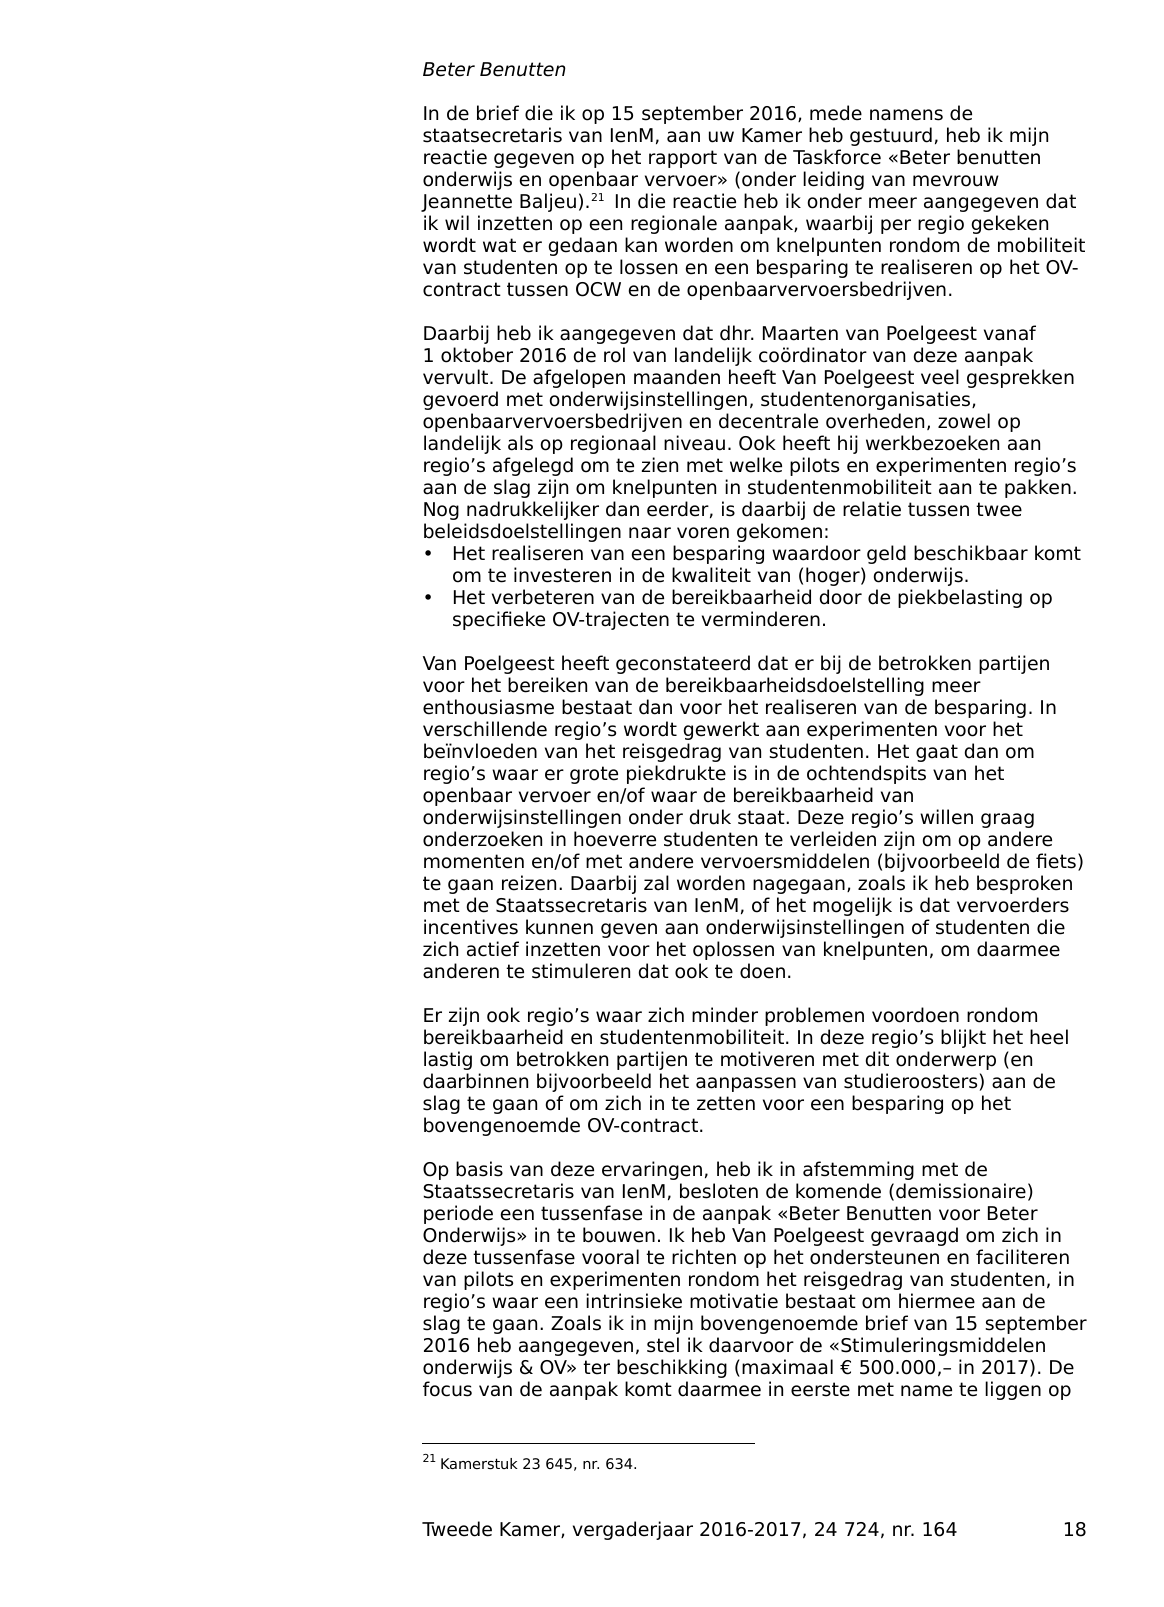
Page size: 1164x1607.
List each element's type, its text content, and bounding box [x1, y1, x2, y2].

text Van Poelgeest heeft geconstateerd dat er bij de betrokken partijen voor het bereiken van de bereikbaarheidsdoelstelling meer enthousiasme bestaat dan voor het realiseren van de besparing. In verschillende regio’s wordt gewerkt aan experimenten voor het beïnvloeden van het reisgedrag van studenten. Het gaat dan om regio’s waar er grote piekdrukte is in de ochtendspits van het openbaar vervoer en/of waar de bereikbaarheid van onderwijsinstellingen onder druk staat. Deze regio’s willen graag onderzoeken in hoeverre studenten te verleiden zijn om op andere momenten en/of met andere vervoersmiddelen (bijvoorbeeld de fiets) te gaan reizen. Daarbij zal worden nagegaan, zoals ik heb besproken met de Staatssecretaris van IenM, of het mogelijk is dat vervoerders incentives kunnen geven aan onderwijsinstellingen of studenten die zich actief inzetten voor het oplossen van knelpunten, om daarmee anderen te stimuleren dat ook te doen. [422, 653, 1087, 983]
text Op basis van deze ervaringen, heb ik in afstemming met de Staatssecretaris van IenM, besloten de komende (demissionaire) periode een tussenfase in de aanpak «Beter Benutten voor Beter Onderwijs» in te bouwen. Ik heb Van Poelgeest gevraagd om zich in deze tussenfase vooral te richten op het ondersteunen en faciliteren van pilots en experimenten rondom het reisgedrag van studenten, in regio’s waar een intrinsieke motivatie bestaat om hiermee aan de slag te gaan. Zoals ik in mijn bovengenoemde brief van 15 september 2016 heb aangegeven, stel ik daarvoor de «Stimuleringsmiddelen onderwijs & OV» ter beschikking (maximaal € 500.000,– in 2017). De focus van de aanpak komt daarmee in eerste met name te liggen op [422, 1159, 1087, 1401]
text Kamerstuk 23 645, nr. 634. [422, 1452, 1087, 1474]
text In de brief die ik op 15 september 2016, mede namens de staatsecretaris van IenM, aan uw Kamer heb gestuurd, heb ik mijn reactie gegeven op het rapport van de Taskforce «Beter benutten onderwijs en openbaar vervoer» (onder leiding van mevrouw Jeannette Baljeu). In die reactie heb ik onder meer aangegeven dat ik wil inzetten op een regionale aanpak, waarbij per regio gekeken wordt wat er gedaan kan worden om knelpunten rondom de mobiliteit van studenten op te lossen en een besparing te realiseren op het OV-contract tussen OCW en de openbaarvervoersbedrijven. [422, 103, 1087, 301]
text Daarbij heb ik aangegeven dat dhr. Maarten van Poelgeest vanaf 1 oktober 2016 de rol van landelijk coördinator van deze aanpak vervult. De afgelopen maanden heeft Van Poelgeest veel gesprekken gevoerd met onderwijsinstellingen, studentenorganisaties, openbaarvervoersbedrijven en decentrale overheden, zowel op landelijk als op regionaal niveau. Ook heeft hij werkbezoeken aan regio’s afgelegd om te zien met welke pilots en experimenten regio’s aan de slag zijn om knelpunten in studentenmobiliteit aan te pakken. Nog nadrukkelijker dan eerder, is daarbij de relatie tussen twee beleidsdoelstellingen naar voren gekomen: [422, 323, 1087, 543]
text Er zijn ook regio’s waar zich minder problemen voordoen rondom bereikbaarheid en studentenmobiliteit. In deze regio’s blijkt het heel lastig om betrokken partijen te motiveren met dit onderwerp (en daarbinnen bijvoorbeeld het aanpassen van studieroosters) aan de slag te gaan of om zich in te zetten voor een besparing op het bovengenoemde OV-contract. [422, 1005, 1087, 1137]
text • Het verbeteren van de bereikbaarheid door de piekbelasting op specifieke OV-trajecten te verminderen. [422, 587, 1087, 631]
subtitle Beter Benutten [422, 59, 1087, 81]
text • Het realiseren van een besparing waardoor geld beschikbaar komt om te investeren in de kwaliteit van (hoger) onderwijs. [422, 543, 1087, 587]
